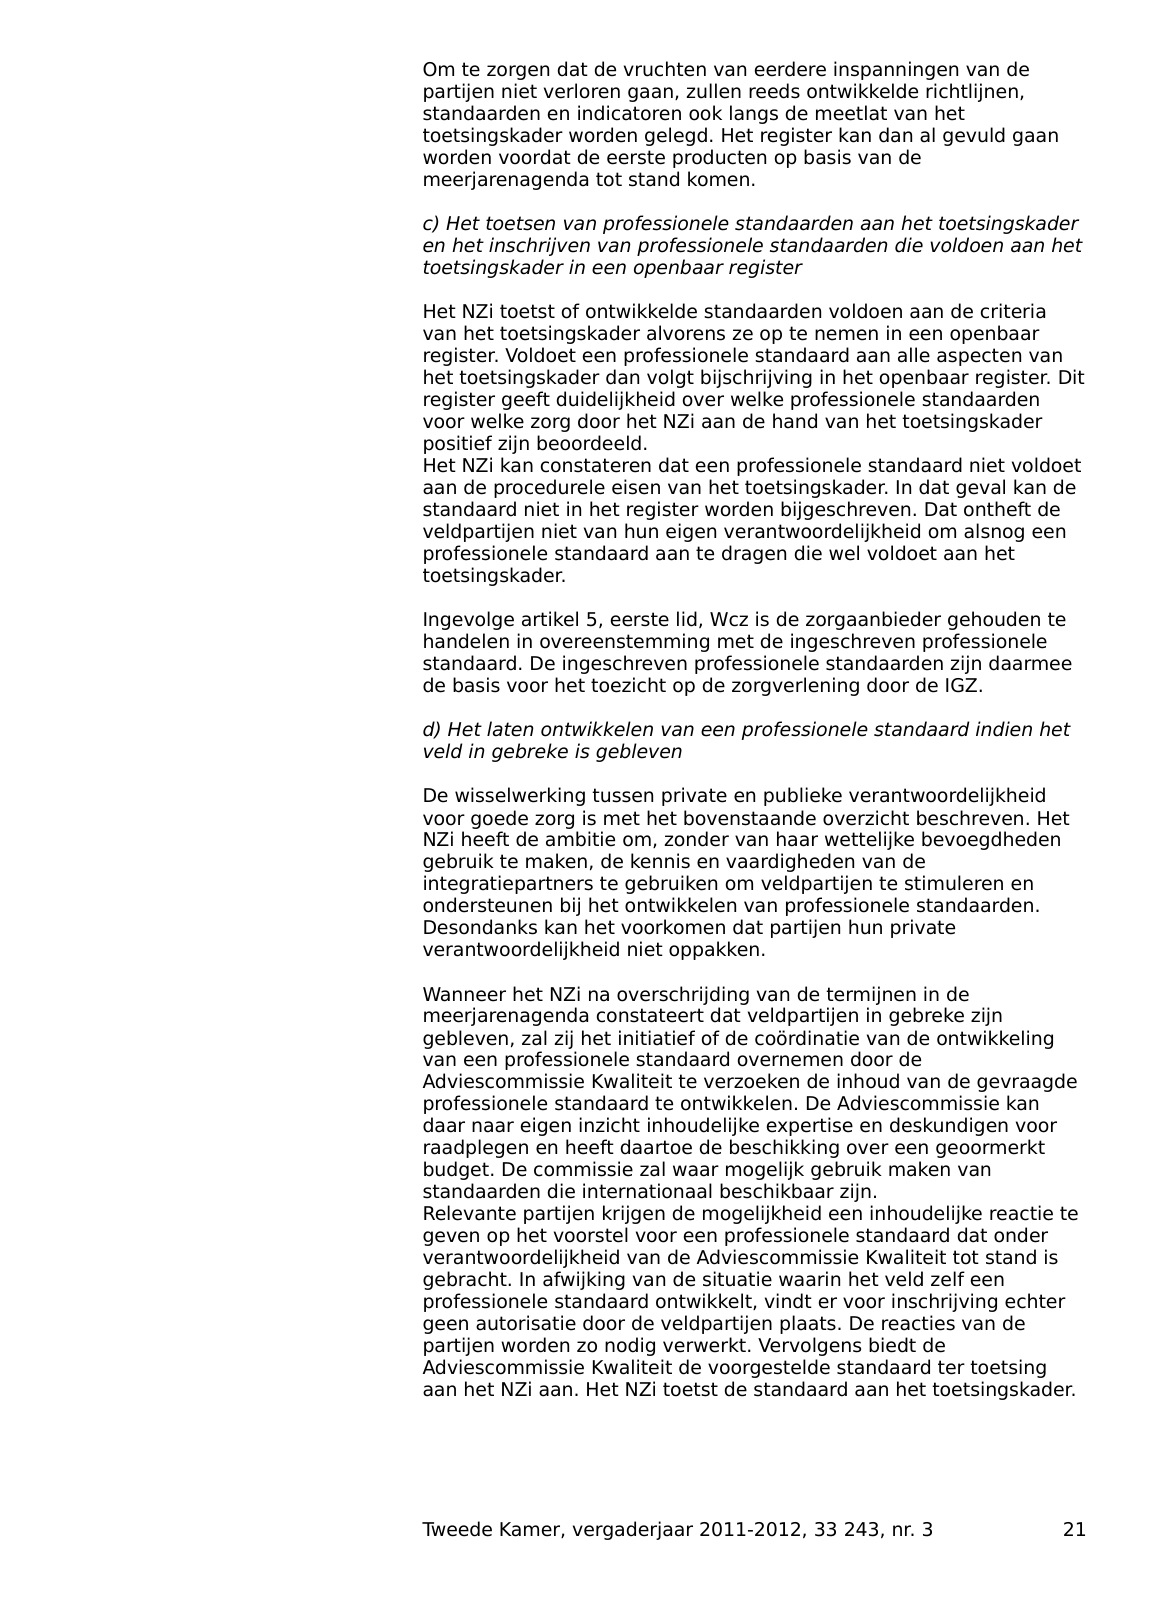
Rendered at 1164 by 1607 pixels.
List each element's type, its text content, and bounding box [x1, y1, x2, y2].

text Het NZi toetst of ontwikkelde standaarden voldoen aan de criteria van het toetsingskader alvorens ze op te nemen in een openbaar register. Voldoet een professionele standaard aan alle aspecten van het toetsingskader dan volgt bijschrijving in het openbaar register. Dit register geeft duidelijkheid over welke professionele standaarden voor welke zorg door het NZi aan de hand van het toetsingskader positief zijn beoordeeld. [422, 301, 1087, 455]
text Wanneer het NZi na overschrijding van de termijnen in de meerjarenagenda constateert dat veldpartijen in gebreke zijn gebleven, zal zij het initiatief of de coördinatie van de ontwikkeling van een professionele standaard overnemen door de Adviescommissie Kwaliteit te verzoeken de inhoud van de gevraagde professionele standaard te ontwikkelen. De Adviescommissie kan daar naar eigen inzicht inhoudelijke expertise en deskundigen voor raadplegen en heeft daartoe de beschikking over een geoormerkt budget. De commissie zal waar mogelijk gebruik maken van standaarden die internationaal beschikbaar zijn. [422, 983, 1087, 1203]
text Relevante partijen krijgen de mogelijkheid een inhoudelijke reactie te geven op het voorstel voor een professionele standaard dat onder verantwoordelijkheid van de Adviescommissie Kwaliteit tot stand is gebracht. In afwijking van de situatie waarin het veld zelf een professionele standaard ontwikkelt, vindt er voor inschrijving echter geen autorisatie door de veldpartijen plaats. De reacties van de partijen worden zo nodig verwerkt. Vervolgens biedt de Adviescommissie Kwaliteit de voorgestelde standaard ter toetsing aan het NZi aan. Het NZi toetst de standaard aan het toetsingskader. [422, 1203, 1087, 1401]
text De wisselwerking tussen private en publieke verantwoordelijkheid voor goede zorg is met het bovenstaande overzicht beschreven. Het NZi heeft de ambitie om, zonder van haar wettelijke bevoegdheden gebruik te maken, de kennis en vaardigheden van de integratiepartners te gebruiken om veldpartijen te stimuleren en ondersteunen bij het ontwikkelen van professionele standaarden. Desondanks kan het voorkomen dat partijen hun private verantwoordelijkheid niet oppakken. [422, 785, 1087, 961]
subtitle d) Het laten ontwikkelen van een professionele standaard indien het veld in gebreke is gebleven [422, 719, 1087, 763]
text Ingevolge artikel 5, eerste lid, Wcz is de zorgaanbieder gehouden te handelen in overeenstemming met de ingeschreven professionele standaard. De ingeschreven professionele standaarden zijn daarmee de basis voor het toezicht op de zorgverlening door de IGZ. [422, 609, 1087, 697]
text Het NZi kan constateren dat een professionele standaard niet voldoet aan de procedurele eisen van het toetsingskader. In dat geval kan de standaard niet in het register worden bijgeschreven. Dat ontheft de veldpartijen niet van hun eigen verantwoordelijkheid om alsnog een professionele standaard aan te dragen die wel voldoet aan het toetsingskader. [422, 455, 1087, 587]
subtitle c) Het toetsen van professionele standaarden aan het toetsingskader en het inschrijven van professionele standaarden die voldoen aan het toetsingskader in een openbaar register [422, 213, 1087, 279]
text Om te zorgen dat de vruchten van eerdere inspanningen van de partijen niet verloren gaan, zullen reeds ontwikkelde richtlijnen, standaarden en indicatoren ook langs de meetlat van het toetsingskader worden gelegd. Het register kan dan al gevuld gaan worden voordat de eerste producten op basis van de meerjarenagenda tot stand komen. [422, 59, 1087, 191]
